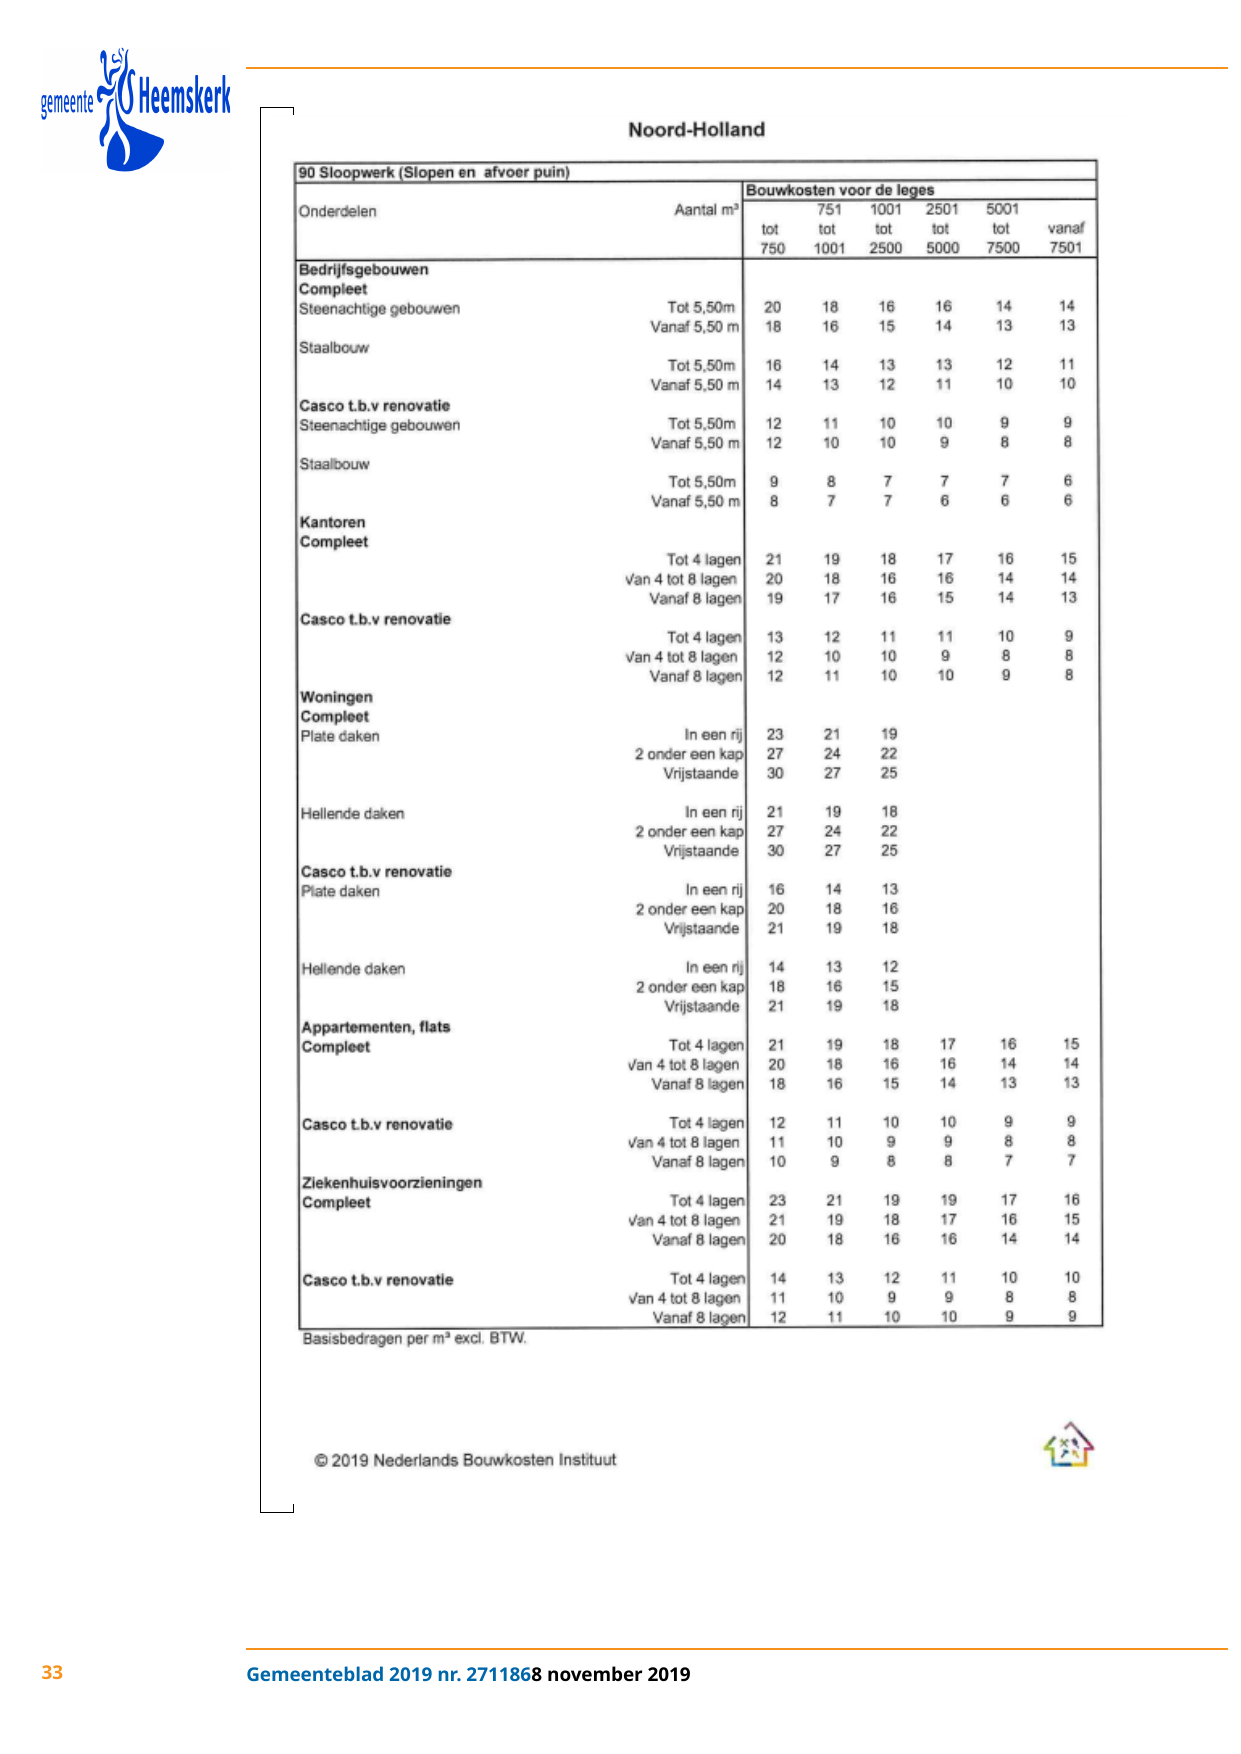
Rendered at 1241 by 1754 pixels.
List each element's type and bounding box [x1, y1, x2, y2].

picture [268, 115, 1130, 1504]
picture [41, 47, 231, 172]
